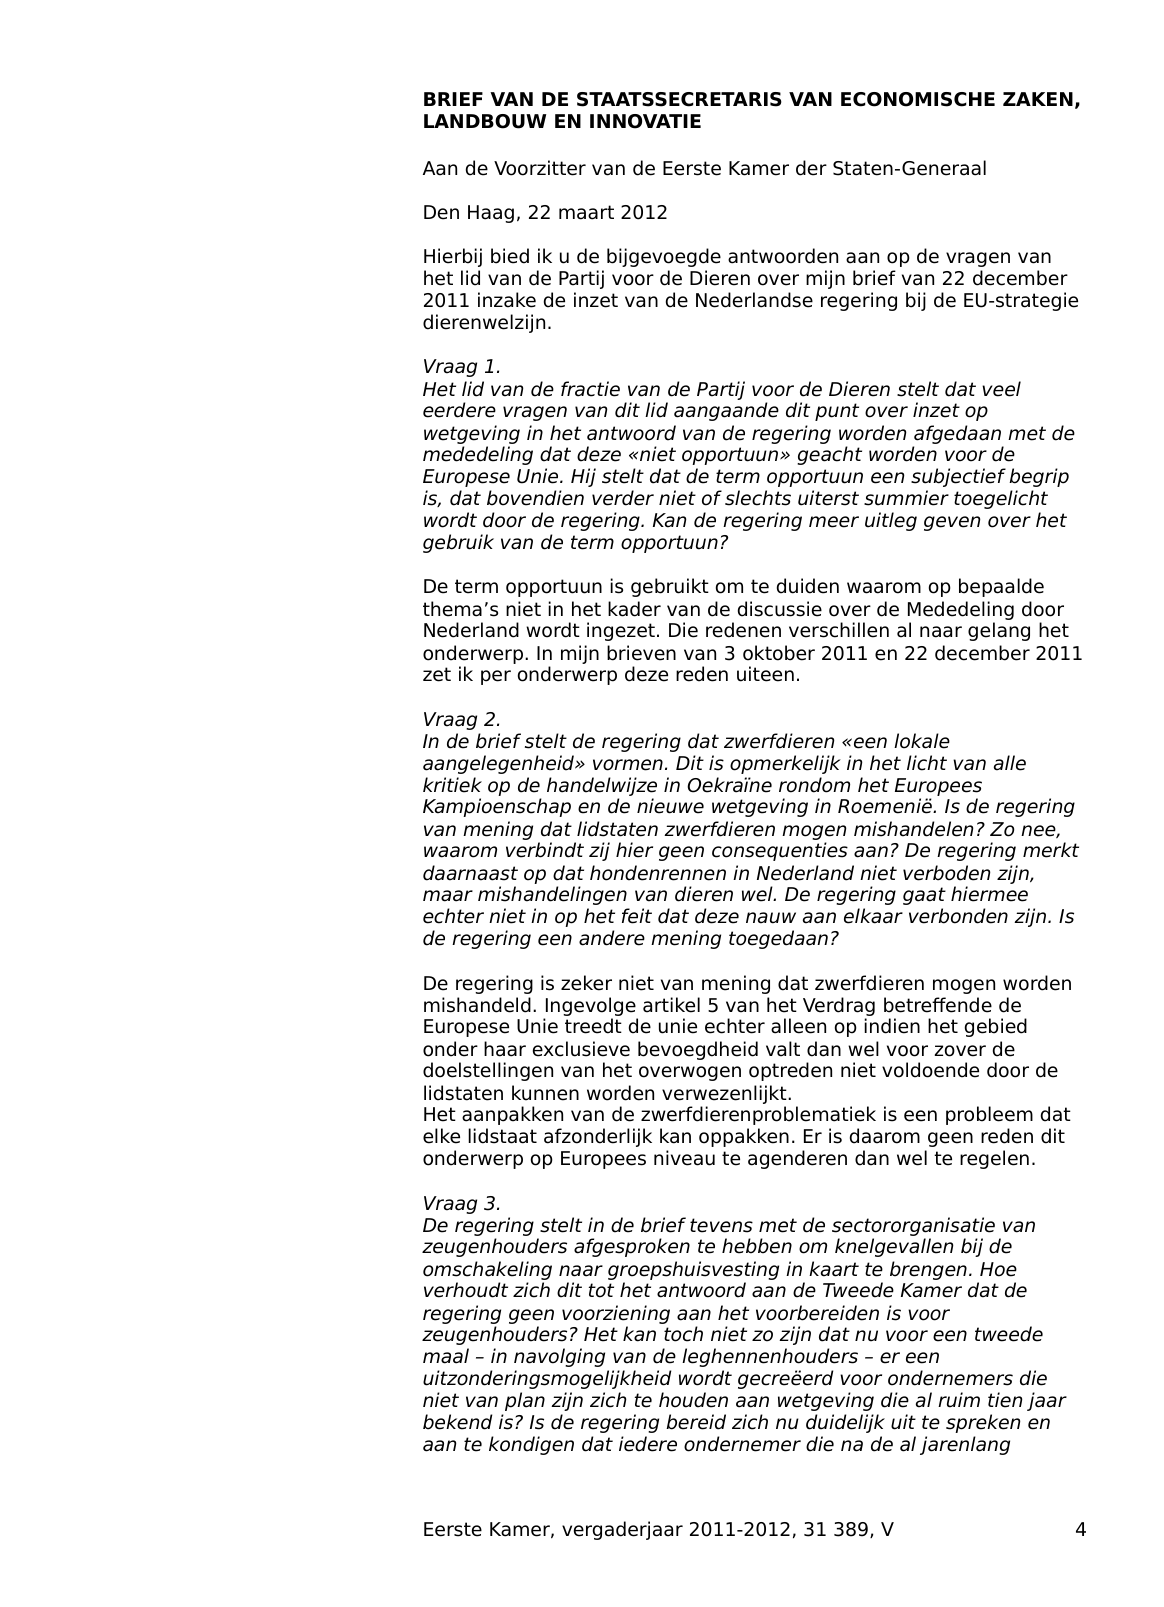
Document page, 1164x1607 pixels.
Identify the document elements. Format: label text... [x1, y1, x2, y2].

text Het lid van de fractie van de Partij voor de Dieren stelt dat veel eerdere vragen van dit lid aangaande dit punt over inzet op wetgeving in het antwoord van de regering worden afgedaan met de mededeling dat deze «niet opportuun» geacht worden voor de Europese Unie. Hij stelt dat de term opportuun een subjectief begrip is, dat bovendien verder niet of slechts uiterst summier toegelicht wordt door de regering. Kan de regering meer uitleg geven over het gebruik van de term opportuun? [422, 378, 1087, 554]
text De term opportuun is gebruikt om te duiden waarom op bepaalde thema’s niet in het kader van de discussie over de Mededeling door Nederland wordt ingezet. Die redenen verschillen al naar gelang het onderwerp. In mijn brieven van 3 oktober 2011 en 22 december 2011 zet ik per onderwerp deze reden uiteen. [422, 576, 1087, 686]
text In de brief stelt de regering dat zwerfdieren «een lokale aangelegenheid» vormen. Dit is opmerkelijk in het licht van alle kritiek op de handelwijze in Oekraïne rondom het Europees Kampioenschap en de nieuwe wetgeving in Roemenië. Is de regering van mening dat lidstaten zwerfdieren mogen mishandelen? Zo nee, waarom verbindt zij hier geen consequenties aan? De regering merkt daarnaast op dat hondenrennen in Nederland niet verboden zijn, maar mishandelingen van dieren wel. De regering gaat hiermee echter niet in op het feit dat deze nauw aan elkaar verbonden zijn. Is de regering een andere mening toegedaan? [422, 731, 1087, 950]
text Den Haag, 22 maart 2012 [422, 202, 1087, 224]
text Vraag 1. [422, 356, 1087, 378]
text Vraag 3. [422, 1192, 1087, 1214]
text Het aanpakken van de zwerfdierenproblematiek is een probleem dat elke lidstaat afzonderlijk kan oppakken. Er is daarom geen reden dit onderwerp op Europees niveau te agenderen dan wel te regelen. [422, 1104, 1087, 1170]
text De regering is zeker niet van mening dat zwerfdieren mogen worden mishandeld. Ingevolge artikel 5 van het Verdrag betreffende de Europese Unie treedt de unie echter alleen op indien het gebied onder haar exclusieve bevoegdheid valt dan wel voor zover de doelstellingen van het overwogen optreden niet voldoende door de lidstaten kunnen worden verwezenlijkt. [422, 972, 1087, 1104]
text De regering stelt in de brief tevens met de sectororganisatie van zeugenhouders afgesproken te hebben om knelgevallen bij de omschakeling naar groepshuisvesting in kaart te brengen. Hoe verhoudt zich dit tot het antwoord aan de Tweede Kamer dat de regering geen voorziening aan het voorbereiden is voor zeugenhouders? Het kan toch niet zo zijn dat nu voor een tweede maal – in navolging van de leghennenhouders – er een uitzonderingsmogelijkheid wordt gecreëerd voor ondernemers die niet van plan zijn zich te houden aan wetgeving die al ruim tien jaar bekend is? Is de regering bereid zich nu duidelijk uit te spreken en aan te kondigen dat iedere ondernemer die na de al jarenlang [422, 1214, 1087, 1456]
text Vraag 2. [422, 708, 1087, 731]
text Aan de Voorzitter van de Eerste Kamer der Staten-Generaal [422, 158, 1087, 180]
subtitle BRIEF VAN DE STAATSSECRETARIS VAN ECONOMISCHE ZAKEN, LANDBOUW EN INNOVATIE [422, 89, 1087, 133]
text Hierbij bied ik u de bijgevoegde antwoorden aan op de vragen van het lid van de Partij voor de Dieren over mijn brief van 22 december 2011 inzake de inzet van de Nederlandse regering bij de EU-strategie dierenwelzijn. [422, 246, 1087, 334]
